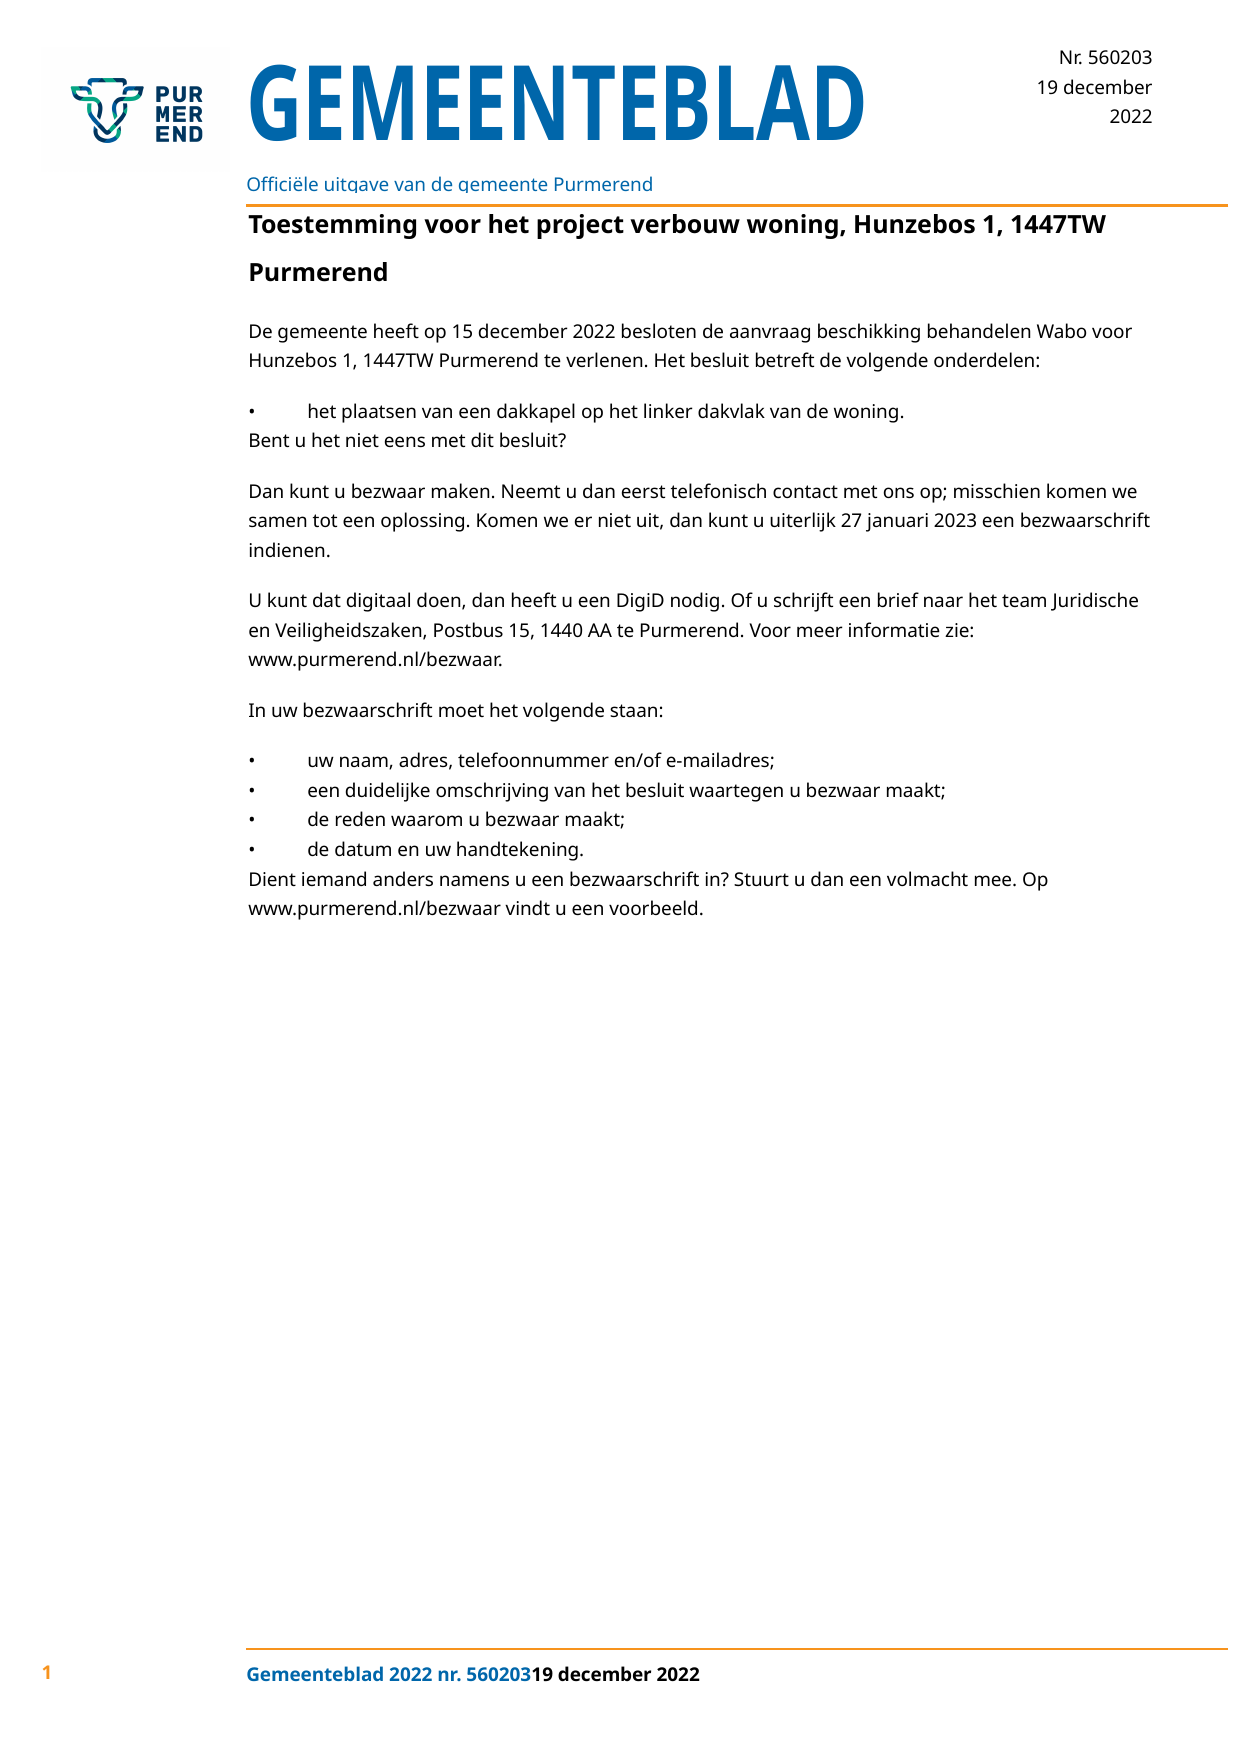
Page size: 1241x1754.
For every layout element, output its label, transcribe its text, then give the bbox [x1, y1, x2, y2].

list een duidelijke omschrijving van het besluit waartegen u bezwaar maakt; [248, 777, 1152, 803]
text Toestemming voor het project verbouw woning, Hunzebos 1, 1447TW Purmerend [248, 207, 1152, 288]
list de datum en uw handtekening. [248, 836, 1152, 862]
text In uw bezwaarschrift moet het volgende staan: [248, 697, 1152, 723]
text Bent u het niet eens met dit besluit? [248, 427, 1152, 453]
text Dan kunt u bezwaar maken. Neemt u dan eerst telefonisch contact met ons op; misschien komen we samen tot een oplossing. Komen we er niet uit, dan kunt u uiterlijk 27 januari 2023 een bezwaarschrift indienen. [248, 478, 1152, 563]
text U kunt dat digitaal doen, dan heeft u een DigiD nodig. Of u schrijft een brief naar het team Juridische en Veiligheidszaken, Postbus 15, 1440 AA te Purmerend. Voor meer informatie zie: www.purmerend.nl/bezwaar. [248, 587, 1152, 672]
picture [41, 47, 231, 172]
text De gemeente heeft op 15 december 2022 besloten de aanvraag beschikking behandelen Wabo voor Hunzebos 1, 1447TW Purmerend te verlenen. Het besluit betreft de volgende onderdelen: [248, 318, 1152, 373]
list de reden waarom u bezwaar maakt; [248, 807, 1152, 832]
list uw naam, adres, telefoonnummer en/of e-mailadres; [248, 747, 1152, 773]
text Dient iemand anders namens u een bezwaarschrift in? Stuurt u dan een volmacht mee. Op www.purmerend.nl/bezwaar vindt u een voorbeeld. [248, 866, 1152, 921]
list het plaatsen van een dakkapel op het linker dakvlak van de woning. [248, 398, 1152, 424]
